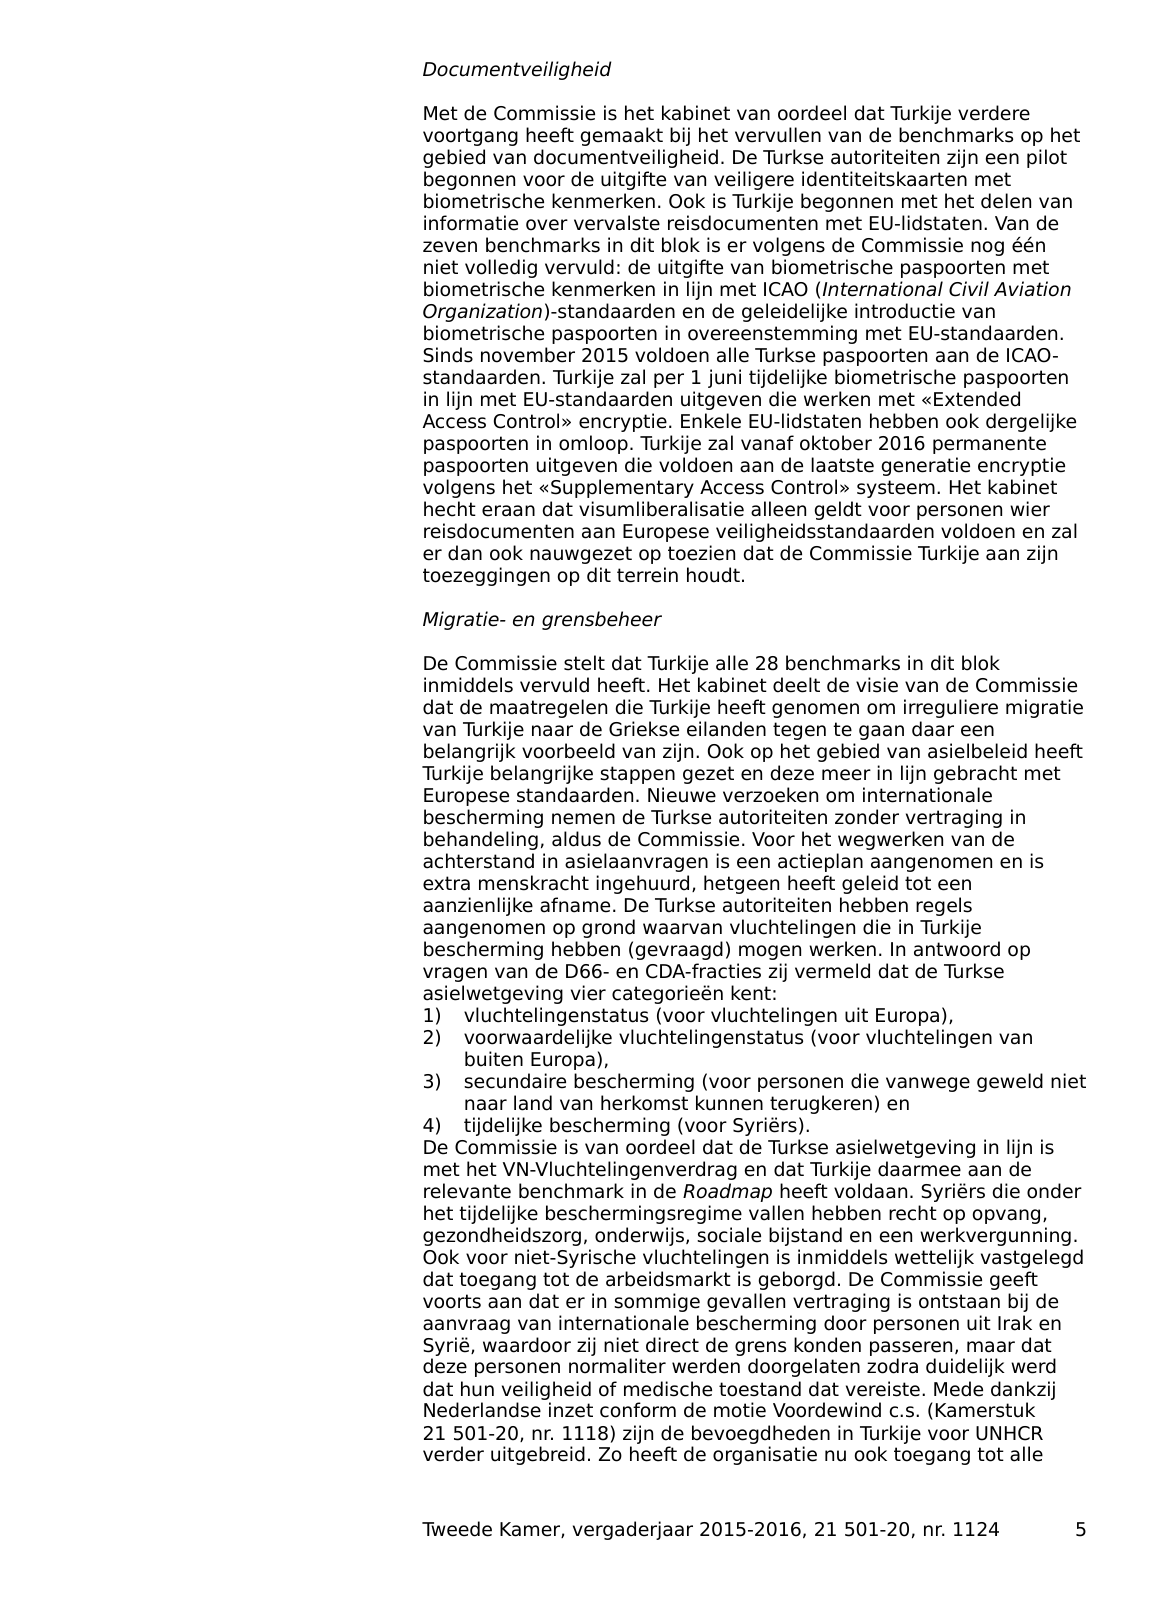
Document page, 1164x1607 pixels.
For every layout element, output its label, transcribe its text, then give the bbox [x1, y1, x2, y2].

subtitle Migratie- en grensbeheer [422, 609, 1087, 631]
subtitle Documentveiligheid [422, 59, 1087, 81]
text 2) voorwaardelijke vluchtelingenstatus (voor vluchtelingen van buiten Europa), [422, 1027, 1087, 1071]
text 4) tijdelijke bescherming (voor Syriërs). [422, 1115, 1087, 1137]
text De Commissie stelt dat Turkije alle 28 benchmarks in dit blok inmiddels vervuld heeft. Het kabinet deelt de visie van de Commissie dat de maatregelen die Turkije heeft genomen om irreguliere migratie van Turkije naar de Griekse eilanden tegen te gaan daar een belangrijk voorbeeld van zijn. Ook op het gebied van asielbeleid heeft Turkije belangrijke stappen gezet en deze meer in lijn gebracht met Europese standaarden. Nieuwe verzoeken om internationale bescherming nemen de Turkse autoriteiten zonder vertraging in behandeling, aldus de Commissie. Voor het wegwerken van de achterstand in asielaanvragen is een actieplan aangenomen en is extra menskracht ingehuurd, hetgeen heeft geleid tot een aanzienlijke afname. De Turkse autoriteiten hebben regels aangenomen op grond waarvan vluchtelingen die in Turkije bescherming hebben (gevraagd) mogen werken. In antwoord op vragen van de D66- en CDA-fracties zij vermeld dat de Turkse asielwetgeving vier categorieën kent: [422, 653, 1087, 1005]
text 1) vluchtelingenstatus (voor vluchtelingen uit Europa), [422, 1005, 1087, 1027]
text Met de Commissie is het kabinet van oordeel dat Turkije verdere voortgang heeft gemaakt bij het vervullen van de benchmarks op het gebied van documentveiligheid. De Turkse autoriteiten zijn een pilot begonnen voor de uitgifte van veiligere identiteitskaarten met biometrische kenmerken. Ook is Turkije begonnen met het delen van informatie over vervalste reisdocumenten met EU-lidstaten. Van de zeven benchmarks in dit blok is er volgens de Commissie nog één niet volledig vervuld: de uitgifte van biometrische paspoorten met biometrische kenmerken in lijn met ICAO (International Civil Aviation Organization)-standaarden en de geleidelijke introductie van biometrische paspoorten in overeenstemming met EU-standaarden. Sinds november 2015 voldoen alle Turkse paspoorten aan de ICAO-standaarden. Turkije zal per 1 juni tijdelijke biometrische paspoorten in lijn met EU-standaarden uitgeven die werken met «Extended Access Control» encryptie. Enkele EU-lidstaten hebben ook dergelijke paspoorten in omloop. Turkije zal vanaf oktober 2016 permanente paspoorten uitgeven die voldoen aan de laatste generatie encryptie volgens het «Supplementary Access Control» systeem. Het kabinet hecht eraan dat visumliberalisatie alleen geldt voor personen wier reisdocumenten aan Europese veiligheidsstandaarden voldoen en zal er dan ook nauwgezet op toezien dat de Commissie Turkije aan zijn toezeggingen op dit terrein houdt. [422, 103, 1087, 587]
text De Commissie is van oordeel dat de Turkse asielwetgeving in lijn is met het VN-Vluchtelingenverdrag en dat Turkije daarmee aan de relevante benchmark in de Roadmap heeft voldaan. Syriërs die onder het tijdelijke beschermingsregime vallen hebben recht op opvang, gezondheidszorg, onderwijs, sociale bijstand en een werkvergunning. Ook voor niet-Syrische vluchtelingen is inmiddels wettelijk vastgelegd dat toegang tot de arbeidsmarkt is geborgd. De Commissie geeft voorts aan dat er in sommige gevallen vertraging is ontstaan bij de aanvraag van internationale bescherming door personen uit Irak en Syrië, waardoor zij niet direct de grens konden passeren, maar dat deze personen normaliter werden doorgelaten zodra duidelijk werd dat hun veiligheid of medische toestand dat vereiste. Mede dankzij Nederlandse inzet conform de motie Voordewind c.s. (Kamerstuk 21 501-20, nr. 1118) zijn de bevoegdheden in Turkije voor UNHCR verder uitgebreid. Zo heeft de organisatie nu ook toegang tot alle [422, 1137, 1087, 1466]
text 3) secundaire bescherming (voor personen die vanwege geweld niet naar land van herkomst kunnen terugkeren) en [422, 1071, 1087, 1115]
